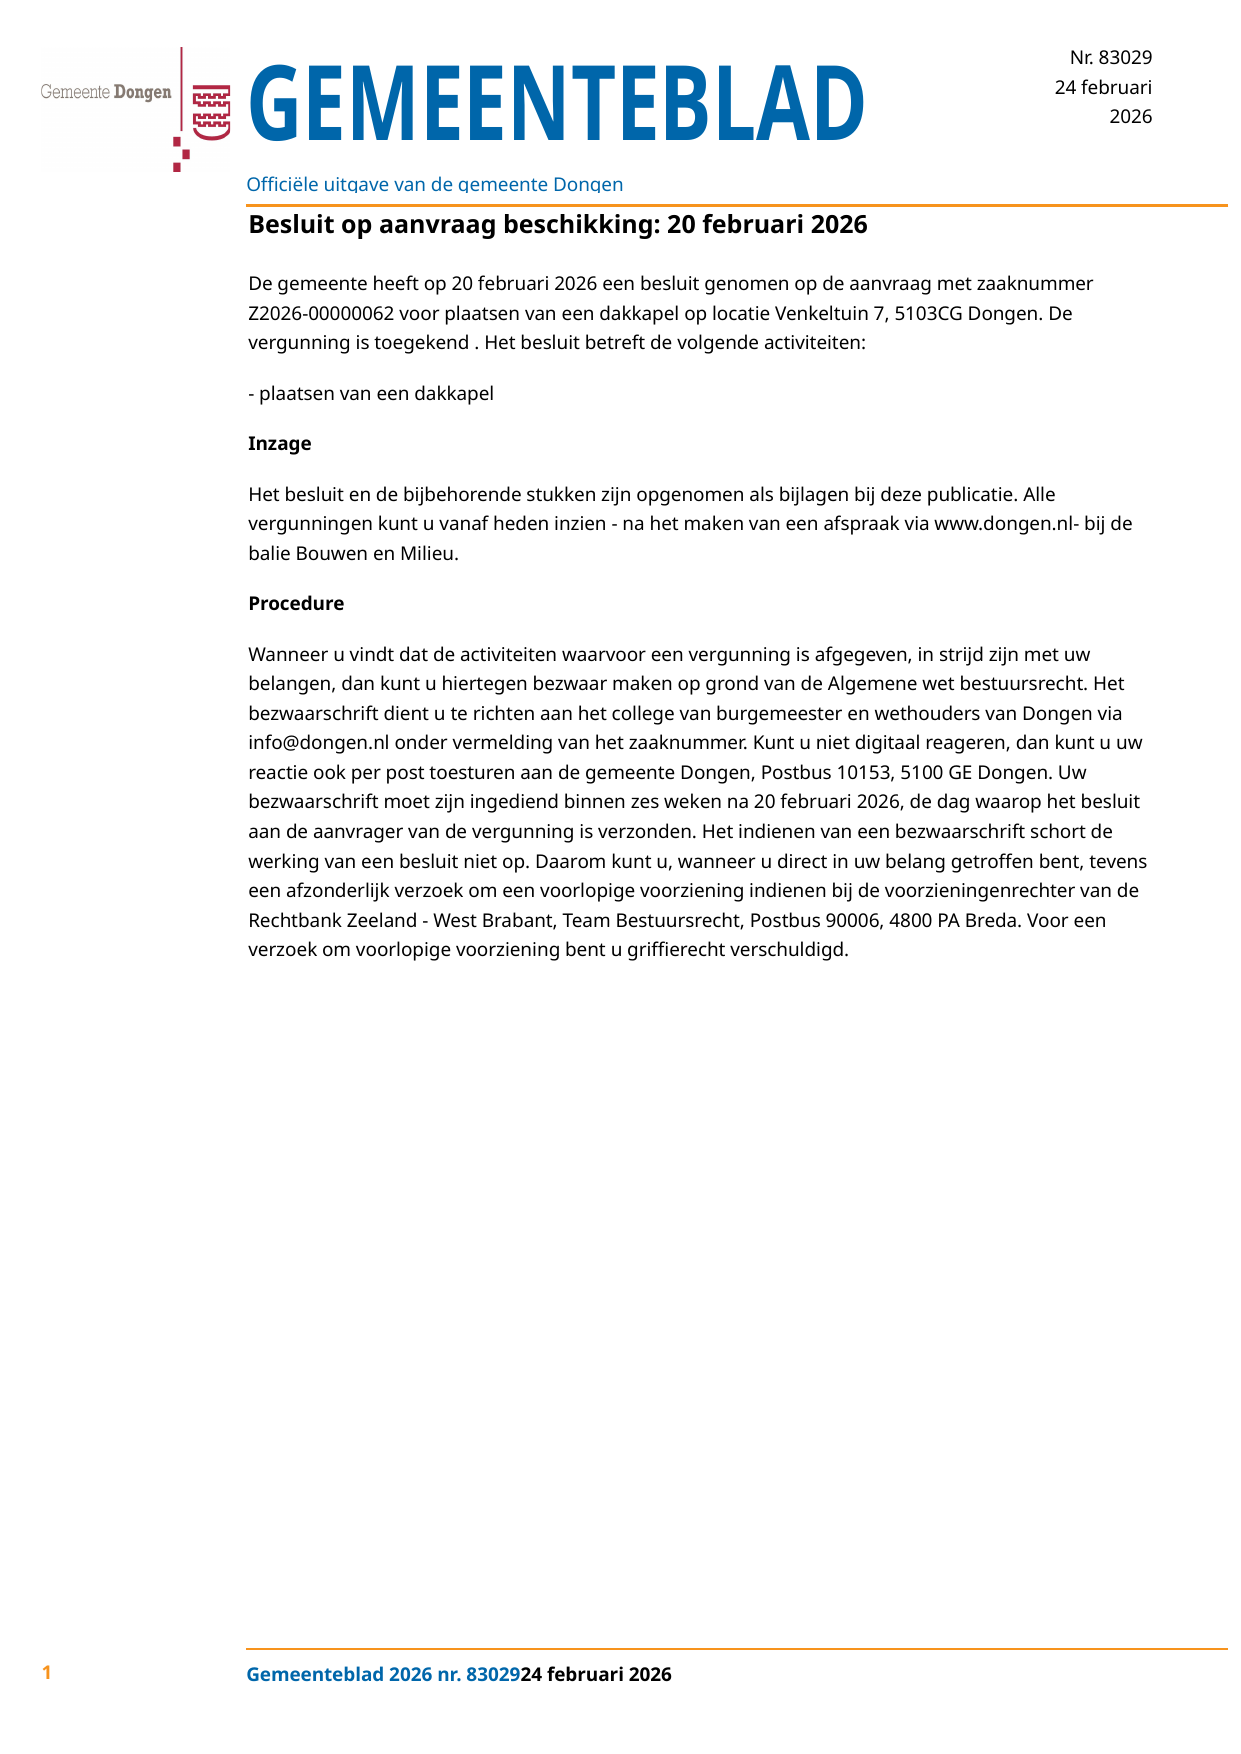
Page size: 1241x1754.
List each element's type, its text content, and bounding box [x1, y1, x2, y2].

picture [41, 47, 231, 172]
text Procedure [248, 590, 1152, 616]
text Wanneer u vindt dat de activiteiten waarvoor een vergunning is afgegeven, in strijd zijn met uw belangen, dan kunt u hiertegen bezwaar maken op grond van de Algemene wet bestuursrecht. Het bezwaarschrift dient u te richten aan het college van burgemeester en wethouders van Dongen via info@dongen.nl onder vermelding van het zaaknummer. Kunt u niet digitaal reageren, dan kunt u uw reactie ook per post toesturen aan de gemeente Dongen, Postbus 10153, 5100 GE Dongen. Uw bezwaarschrift moet zijn ingediend binnen zes weken na 20 februari 2026, de dag waarop het besluit aan de aanvrager van de vergunning is verzonden. Het indienen van een bezwaarschrift schort de werking van een besluit niet op. Daarom kunt u, wanneer u direct in uw belang getroffen bent, tevens een afzonderlijk verzoek om een voorlopige voorziening indienen bij de voorzieningenrechter van de Rechtbank Zeeland - West Brabant, Team Bestuursrecht, Postbus 90006, 4800 PA Breda. Voor een verzoek om voorlopige voorziening bent u griffierecht verschuldigd. [248, 641, 1152, 962]
text De gemeente heeft op 20 februari 2026 een besluit genomen op de aanvraag met zaaknummer Z2026-00000062 voor plaatsen van een dakkapel op locatie Venkeltuin 7, 5103CG Dongen. De vergunning is toegekend . Het besluit betreft de volgende activiteiten: [248, 270, 1152, 355]
text Inzage [248, 430, 1152, 456]
text - plaatsen van een dakkapel [248, 380, 1152, 406]
text Besluit op aanvraag beschikking: 20 februari 2026 [248, 207, 1152, 241]
text Het besluit en de bijbehorende stukken zijn opgenomen als bijlagen bij deze publicatie. Alle vergunningen kunt u vanaf heden inzien - na het maken van een afspraak via www.dongen.nl- bij de balie Bouwen en Milieu. [248, 481, 1152, 566]
